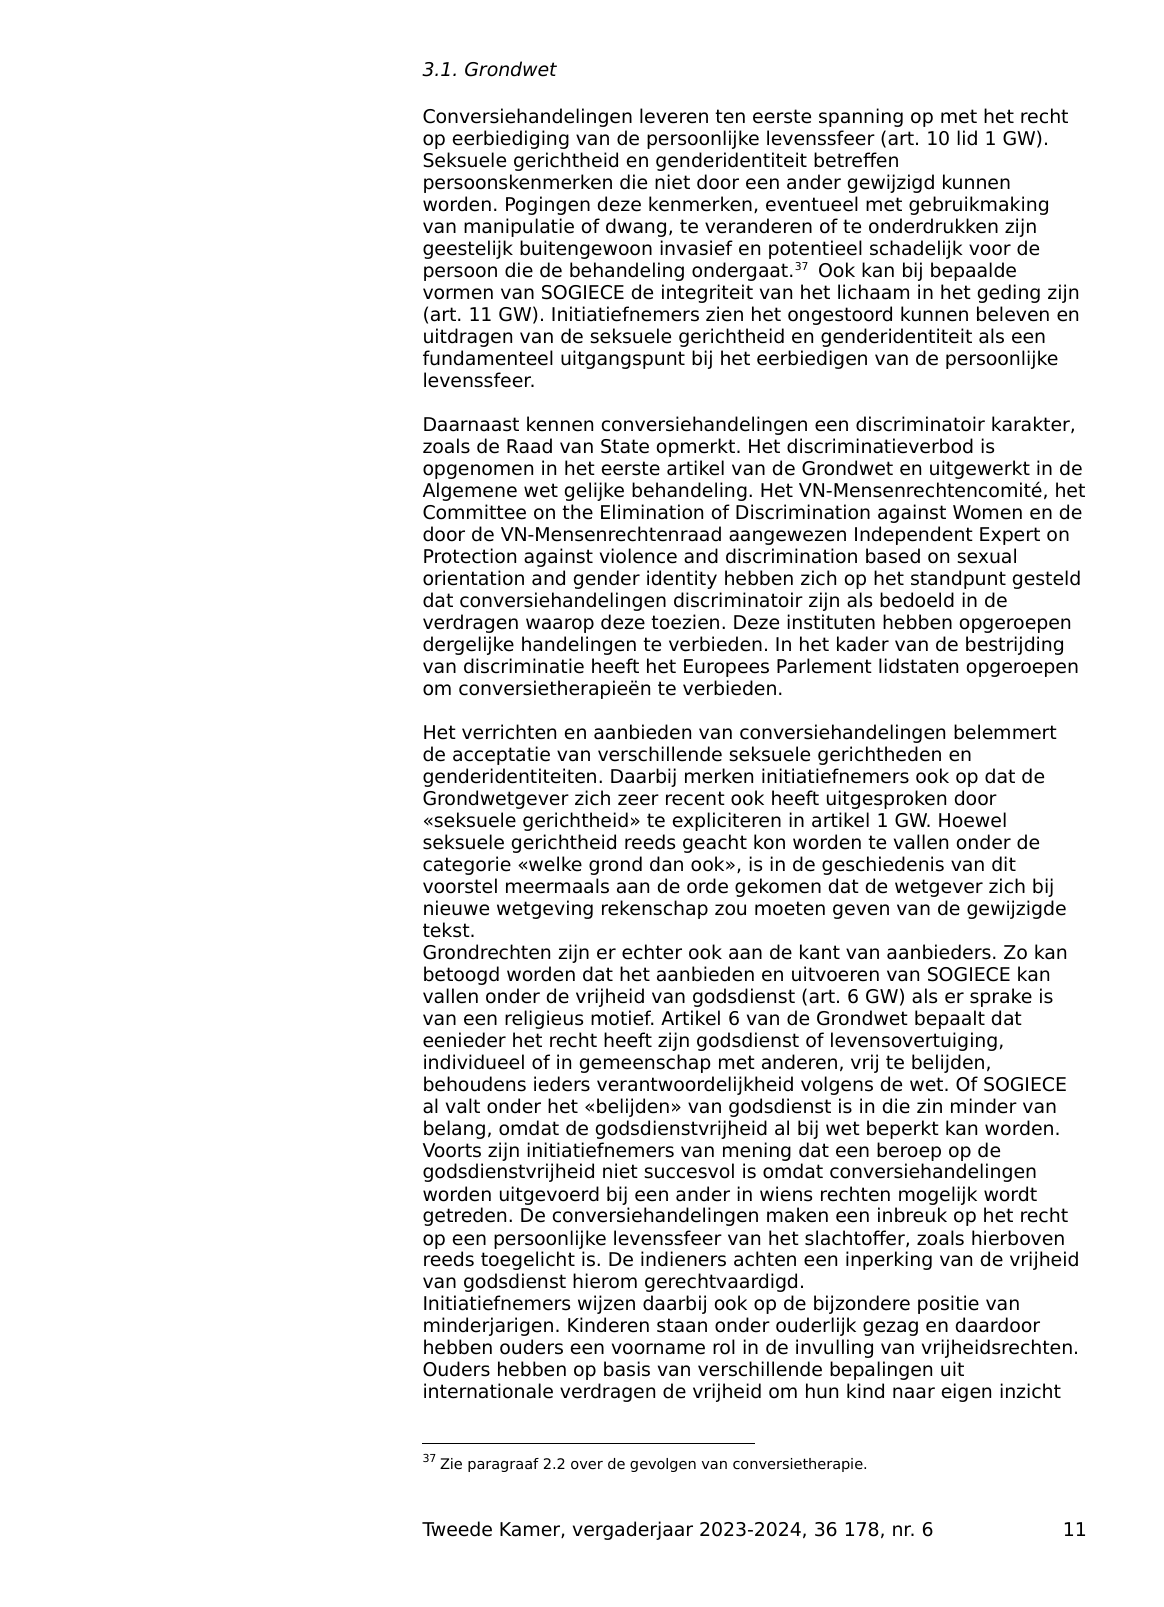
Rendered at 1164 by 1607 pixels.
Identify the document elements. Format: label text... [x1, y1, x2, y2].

text Initiatiefnemers wijzen daarbij ook op de bijzondere positie van minderjarigen. Kinderen staan onder ouderlijk gezag en daardoor hebben ouders een voorname rol in de invulling van vrijheidsrechten. Ouders hebben op basis van verschillende bepalingen uit internationale verdragen de vrijheid om hun kind naar eigen inzicht [422, 1293, 1087, 1403]
text Het verrichten en aanbieden van conversiehandelingen belemmert de acceptatie van verschillende seksuele gerichtheden en genderidentiteiten. Daarbij merken initiatiefnemers ook op dat de Grondwetgever zich zeer recent ook heeft uitgesproken door «seksuele gerichtheid» te expliciteren in artikel 1 GW. Hoewel seksuele gerichtheid reeds geacht kon worden te vallen onder de categorie «welke grond dan ook», is in de geschiedenis van dit voorstel meermaals aan de orde gekomen dat de wetgever zich bij nieuwe wetgeving rekenschap zou moeten geven van de gewijzigde tekst. [422, 722, 1087, 942]
text Voorts zijn initiatiefnemers van mening dat een beroep op de godsdienstvrijheid niet succesvol is omdat conversiehandelingen worden uitgevoerd bij een ander in wiens rechten mogelijk wordt getreden. De conversiehandelingen maken een inbreuk op het recht op een persoonlijke levenssfeer van het slachtoffer, zoals hierboven reeds toegelicht is. De indieners achten een inperking van de vrijheid van godsdienst hierom gerechtvaardigd. [422, 1139, 1087, 1293]
subtitle 3.1. Grondwet [422, 59, 1087, 81]
text Grondrechten zijn er echter ook aan de kant van aanbieders. Zo kan betoogd worden dat het aanbieden en uitvoeren van SOGIECE kan vallen onder de vrijheid van godsdienst (art. 6 GW) als er sprake is van een religieus motief. Artikel 6 van de Grondwet bepaalt dat eenieder het recht heeft zijn godsdienst of levensovertuiging, individueel of in gemeenschap met anderen, vrij te belijden, behoudens ieders verantwoordelijkheid volgens de wet. Of SOGIECE al valt onder het «belijden» van godsdienst is in die zin minder van belang, omdat de godsdienstvrijheid al bij wet beperkt kan worden. [422, 942, 1087, 1139]
text Daarnaast kennen conversiehandelingen een discriminatoir karakter, zoals de Raad van State opmerkt. Het discriminatieverbod is opgenomen in het eerste artikel van de Grondwet en uitgewerkt in de Algemene wet gelijke behandeling. Het VN-Mensenrechtencomité, het Committee on the Elimination of Discrimination against Women en de door de VN-Mensenrechtenraad aangewezen Independent Expert on Protection against violence and discrimination based on sexual orientation and gender identity hebben zich op het standpunt gesteld dat conversiehandelingen discriminatoir zijn als bedoeld in de verdragen waarop deze toezien. Deze instituten hebben opgeroepen dergelijke handelingen te verbieden. In het kader van de bestrijding van discriminatie heeft het Europees Parlement lidstaten opgeroepen om conversietherapieën te verbieden. [422, 414, 1087, 700]
text Zie paragraaf 2.2 over de gevolgen van conversietherapie. [422, 1452, 1087, 1474]
text Conversiehandelingen leveren ten eerste spanning op met het recht op eerbiediging van de persoonlijke levenssfeer (art. 10 lid 1 GW). Seksuele gerichtheid en genderidentiteit betreffen persoonskenmerken die niet door een ander gewijzigd kunnen worden. Pogingen deze kenmerken, eventueel met gebruikmaking van manipulatie of dwang, te veranderen of te onderdrukken zijn geestelijk buitengewoon invasief en potentieel schadelijk voor de persoon die de behandeling ondergaat. Ook kan bij bepaalde vormen van SOGIECE de integriteit van het lichaam in het geding zijn (art. 11 GW). Initiatiefnemers zien het ongestoord kunnen beleven en uitdragen van de seksuele gerichtheid en genderidentiteit als een fundamenteel uitgangspunt bij het eerbiedigen van de persoonlijke levenssfeer. [422, 106, 1087, 392]
